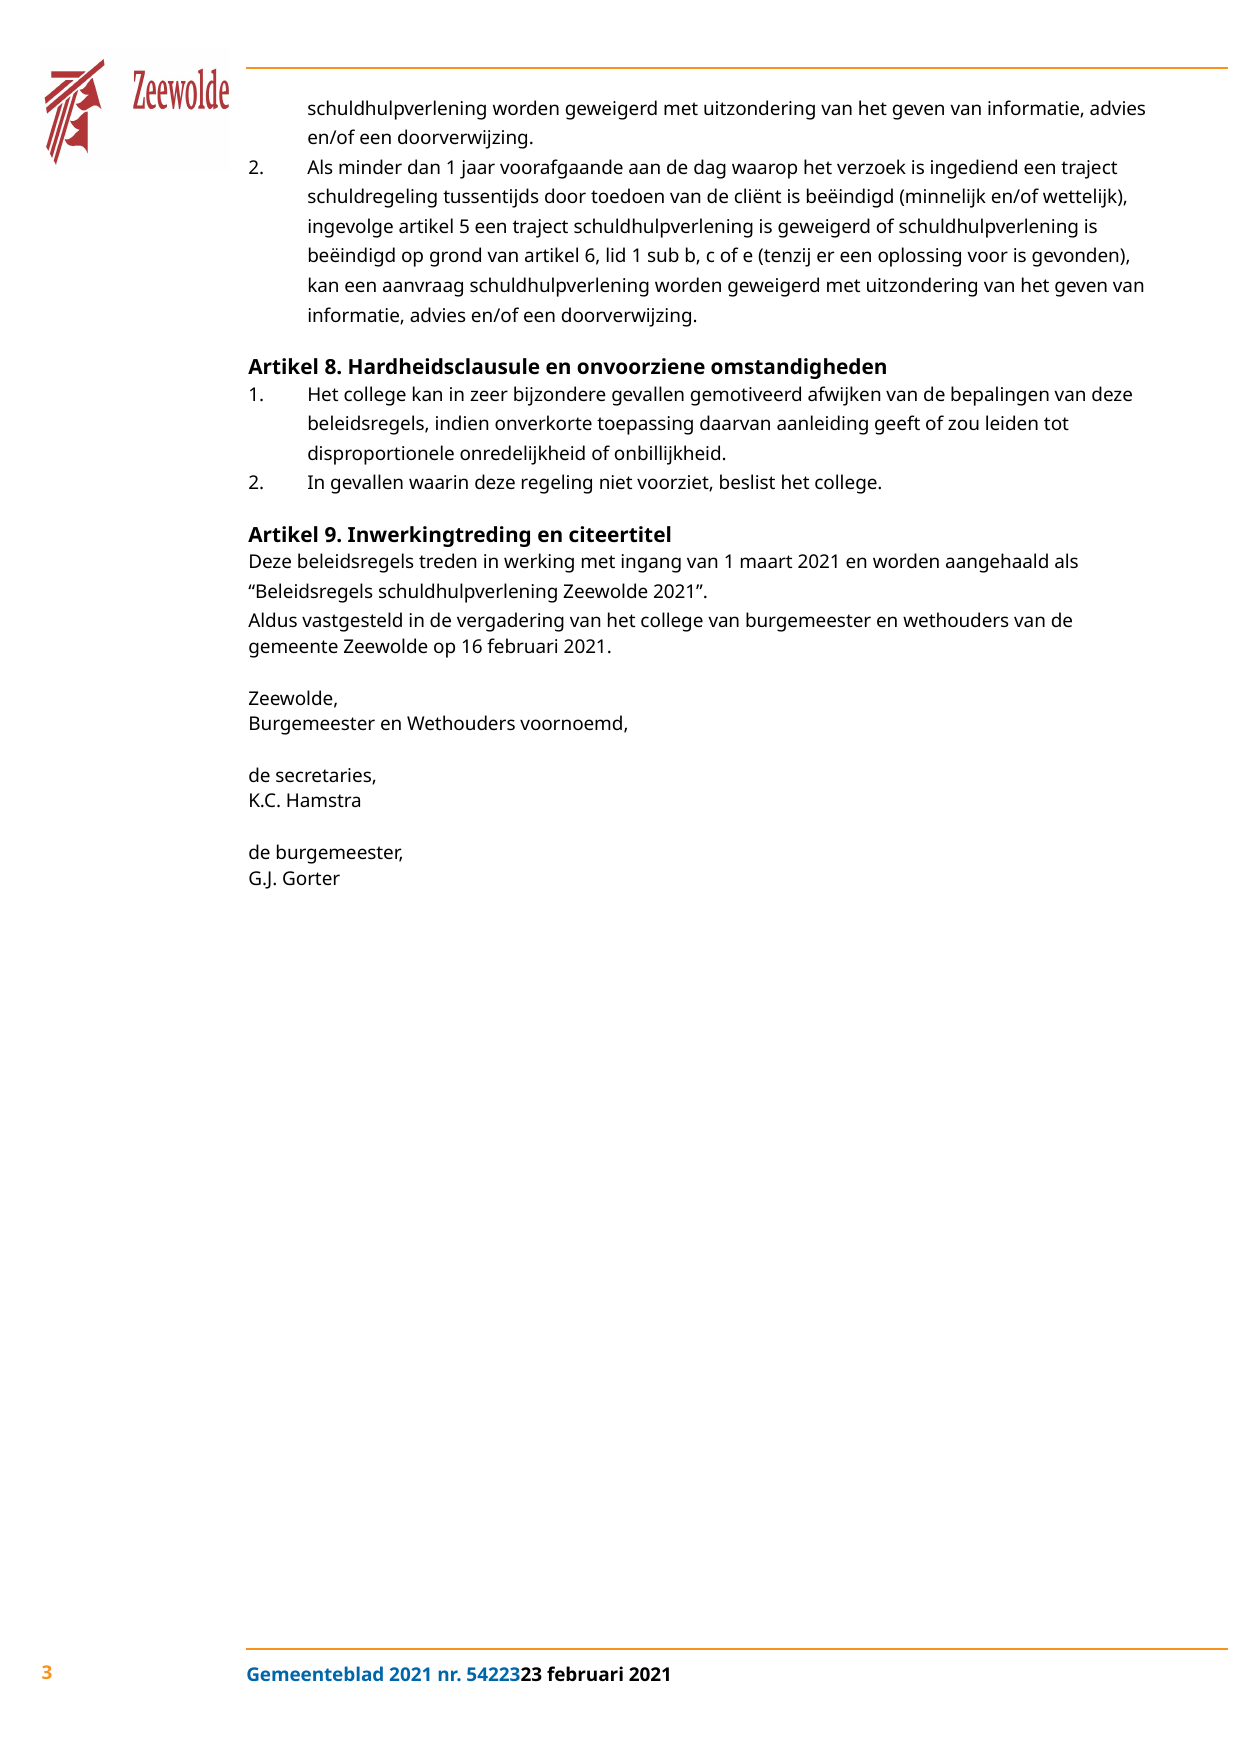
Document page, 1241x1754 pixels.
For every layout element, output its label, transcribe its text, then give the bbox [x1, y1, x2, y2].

text Deze beleidsregels treden in werking met ingang van 1 maart 2021 en worden aangehaald als “Beleidsregels schuldhulpverlening Zeewolde 2021”. [248, 548, 1152, 604]
list Het college kan in zeer bijzondere gevallen gemotiveerd afwijken van de bepalingen van deze beleidsregels, indien onverkorte toepassing daarvan aanleiding geeft of zou leiden tot disproportionele onredelijkheid of onbillijkheid. [248, 381, 1152, 466]
text Artikel 8. Hardheidsclausule en onvoorziene omstandigheden [248, 352, 1152, 381]
text G.J. Gorter [248, 865, 1152, 891]
text Zeewolde, [248, 685, 1152, 710]
list schuldhulpverlening worden geweigerd met uitzondering van het geven van informatie, advies en/of een doorverwijzing. [248, 95, 1152, 150]
text K.C. Hamstra [248, 788, 1152, 813]
picture [41, 47, 231, 172]
text Artikel 9. Inwerkingtreding en citeertitel [248, 520, 1152, 548]
text Burgemeester en Wethouders voornoemd, [248, 710, 1152, 736]
text de burgemeester, [248, 839, 1152, 865]
list In gevallen waarin deze regeling niet voorziet, beslist het college. [248, 469, 1152, 495]
list Als minder dan 1 jaar voorafgaande aan de dag waarop het verzoek is ingediend een traject schuldregeling tussentijds door toedoen van de cliënt is beëindigd (minnelijk en/of wettelijk), ingevolge artikel 5 een traject schuldhulpverlening is geweigerd of schuldhulpverlening is beëindigd op grond van artikel 6, lid 1 sub b, c of e (tenzij er een oplossing voor is gevonden), kan een aanvraag schuldhulpverlening worden geweigerd met uitzondering van het geven van informatie, advies en/of een doorverwijzing. [248, 154, 1152, 328]
text Aldus vastgesteld in de vergadering van het college van burgemeester en wethouders van de gemeente Zeewolde op 16 februari 2021. [248, 607, 1152, 659]
text de secretaries, [248, 762, 1152, 788]
